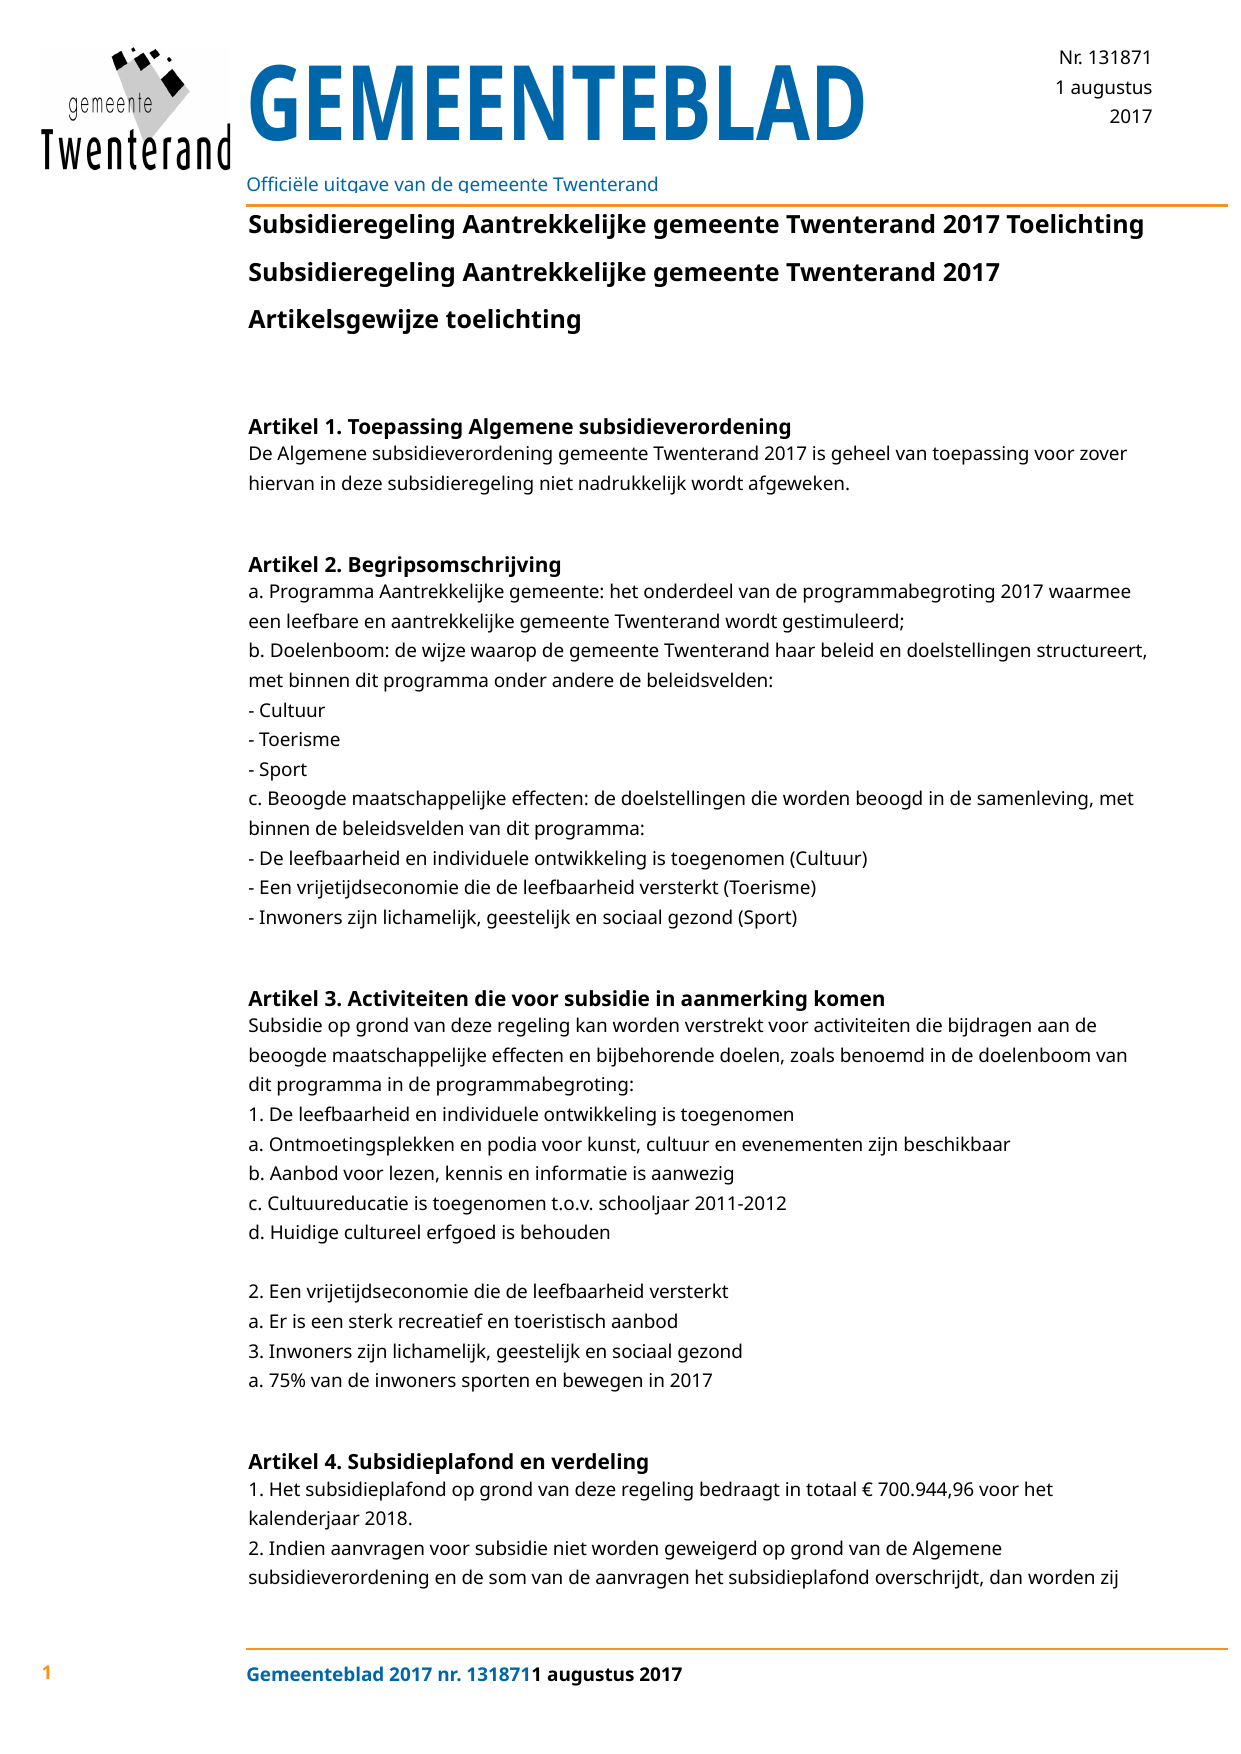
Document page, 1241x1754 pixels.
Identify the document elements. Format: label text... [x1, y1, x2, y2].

text Subsidieregeling Aantrekkelijke gemeente Twenterand 2017 Toelichting Subsidieregeling Aantrekkelijke gemeente Twenterand 2017 Artikelsgewijze toelichting [248, 207, 1152, 336]
text c. Beoogde maatschappelijke effecten: de doelstellingen die worden beoogd in de samenleving, met binnen de beleidsvelden van dit programma: [248, 786, 1152, 841]
text De Algemene subsidieverordening gemeente Twenterand 2017 is geheel van toepassing voor zover hiervan in deze subsidieregeling niet nadrukkelijk wordt afgeweken. [248, 441, 1152, 496]
text a. Er is een sterk recreatief en toeristisch aanbod [248, 1308, 1152, 1334]
text 1. De leefbaarheid en individuele ontwikkeling is toegenomen [248, 1101, 1152, 1127]
text - De leefbaarheid en individuele ontwikkeling is toegenomen (Cultuur) [248, 845, 1152, 871]
text b. Doelenboom: de wijze waarop de gemeente Twenterand haar beleid en doelstellingen structureert, met binnen dit programma onder andere de beleidsvelden: [248, 638, 1152, 693]
text 3. Inwoners zijn lichamelijk, geestelijk en sociaal gezond [248, 1338, 1152, 1363]
text Artikel 1. Toepassing Algemene subsidieverordening [248, 412, 1152, 441]
text Subsidie op grond van deze regeling kan worden verstrekt voor activiteiten die bijdragen aan de beoogde maatschappelijke effecten en bijbehorende doelen, zoals benoemd in de doelenboom van dit programma in de programmabegroting: [248, 1012, 1152, 1097]
text 2. Een vrijetijdseconomie die de leefbaarheid versterkt [248, 1279, 1152, 1304]
text - Een vrijetijdseconomie die de leefbaarheid versterkt (Toerisme) [248, 874, 1152, 900]
text Artikel 2. Begripsomschrijving [248, 550, 1152, 578]
text 1. Het subsidieplafond op grond van deze regeling bedraagt in totaal € 700.944,96 voor het kalenderjaar 2018. [248, 1476, 1152, 1531]
text a. Programma Aantrekkelijke gemeente: het onderdeel van de programmabegroting 2017 waarmee een leefbare en aantrekkelijke gemeente Twenterand wordt gestimuleerd; [248, 578, 1152, 634]
text Artikel 4. Subsidieplafond en verdeling [248, 1447, 1152, 1476]
text b. Aanbod voor lezen, kennis en informatie is aanwezig [248, 1160, 1152, 1186]
text - Toerisme [248, 726, 1152, 752]
picture [41, 47, 231, 172]
text - Inwoners zijn lichamelijk, geestelijk en sociaal gezond (Sport) [248, 904, 1152, 930]
text c. Cultuureducatie is toegenomen t.o.v. schooljaar 2011-2012 [248, 1190, 1152, 1216]
text 2. Indien aanvragen voor subsidie niet worden geweigerd op grond van de Algemene subsidieverordening en de som van de aanvragen het subsidieplafond overschrijdt, dan worden zij [248, 1535, 1152, 1590]
text a. Ontmoetingsplekken en podia voor kunst, cultuur en evenementen zijn beschikbaar [248, 1131, 1152, 1156]
text - Sport [248, 756, 1152, 782]
text a. 75% van de inwoners sporten en bewegen in 2017 [248, 1367, 1152, 1393]
text - Cultuur [248, 697, 1152, 723]
text d. Huidige cultureel erfgoed is behouden [248, 1219, 1152, 1245]
text Artikel 3. Activiteiten die voor subsidie in aanmerking komen [248, 984, 1152, 1012]
